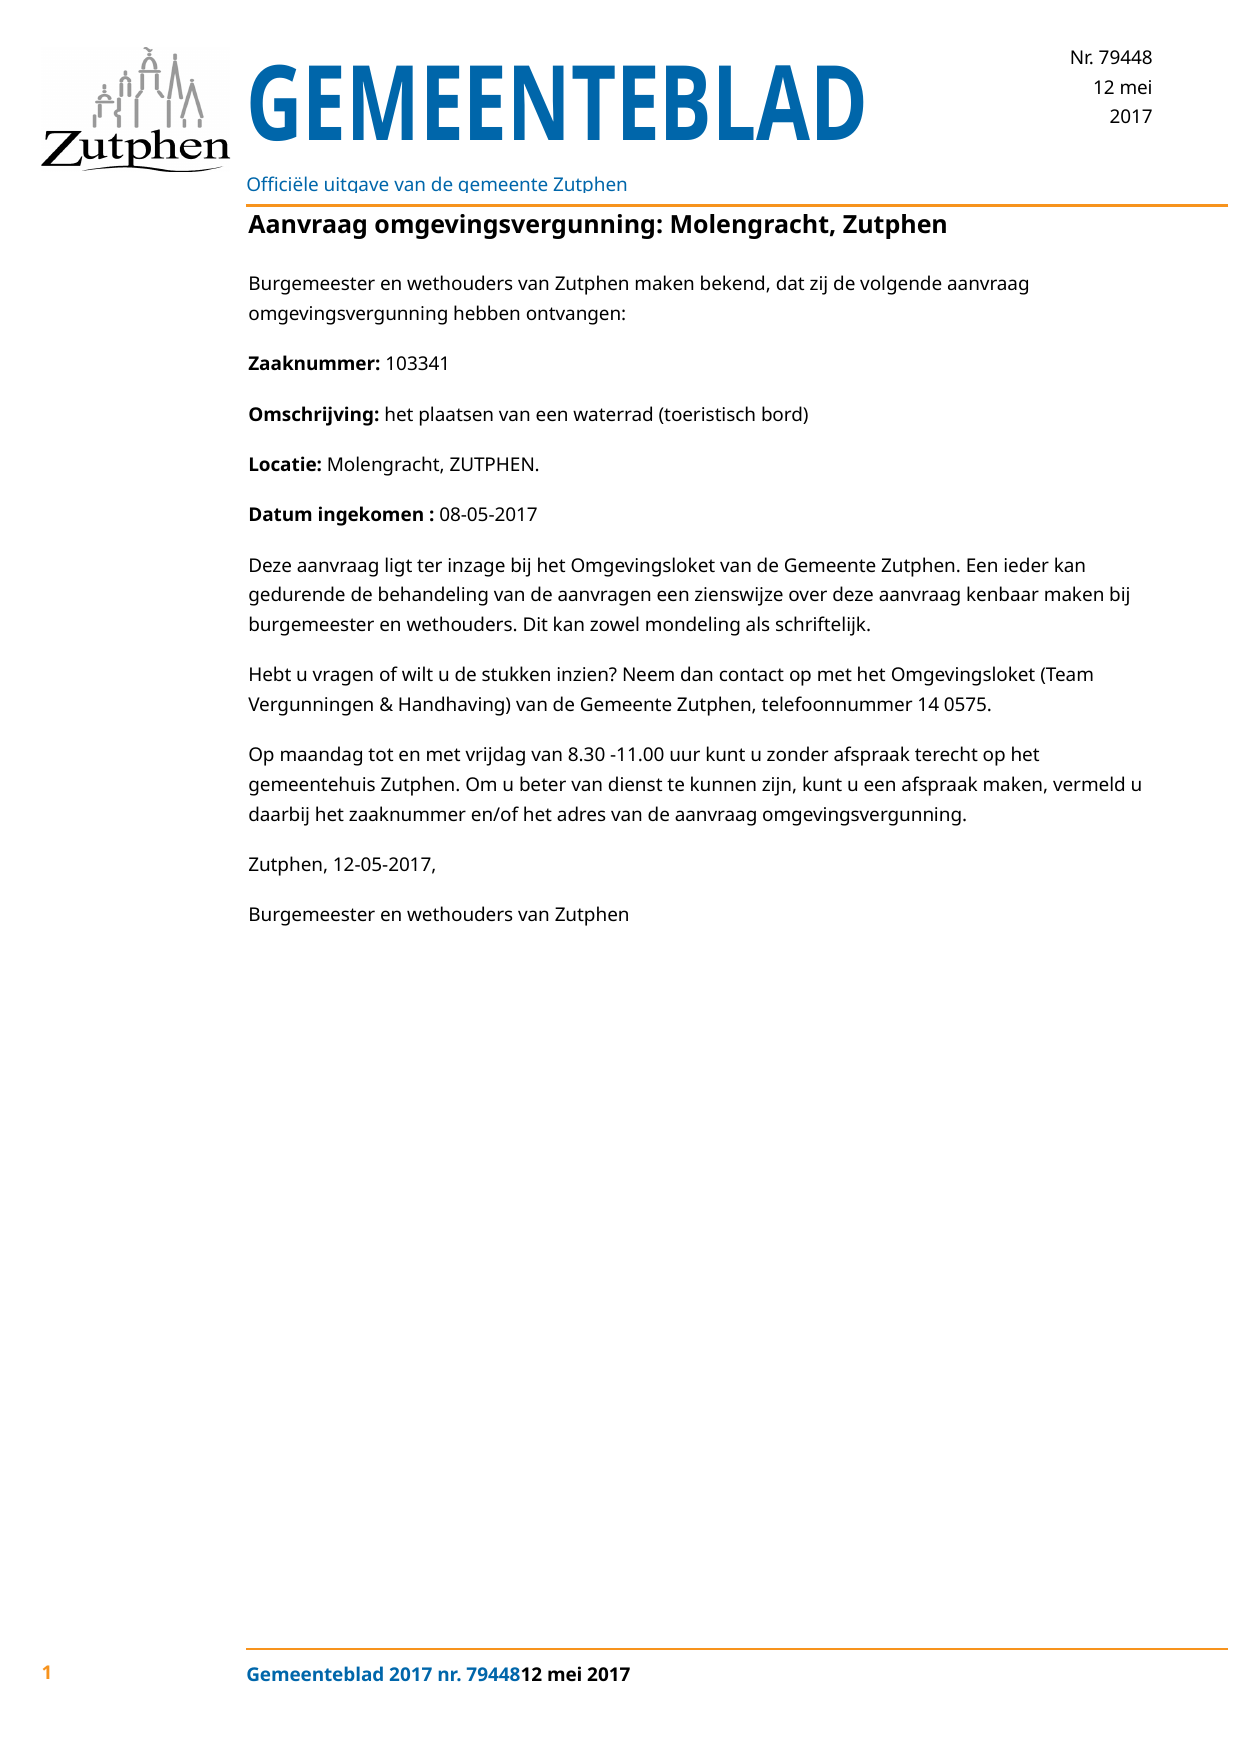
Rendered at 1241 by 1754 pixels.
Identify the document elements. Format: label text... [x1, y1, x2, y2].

text Locatie: Molengracht, ZUTPHEN. [248, 451, 1152, 477]
text Zutphen, 12-05-2017, [248, 851, 1152, 877]
text Omschrijving: het plaatsen van een waterrad (toeristisch bord) [248, 401, 1152, 426]
text Burgemeester en wethouders van Zutphen [248, 902, 1152, 927]
text Burgemeester en wethouders van Zutphen maken bekend, dat zij de volgende aanvraag omgevingsvergunning hebben ontvangen: [248, 270, 1152, 326]
text Hebt u vragen of wilt u de stukken inzien? Neem dan contact op met het Omgevingsloket (Team Vergunningen & Handhaving) van de Gemeente Zutphen, telefoonnummer 14 0575. [248, 662, 1152, 717]
text Deze aanvraag ligt ter inzage bij het Omgevingsloket van de Gemeente Zutphen. Een ieder kan gedurende de behandeling van de aanvragen een zienswijze over deze aanvraag kenbaar maken bij burgemeester en wethouders. Dit kan zowel mondeling als schriftelijk. [248, 552, 1152, 637]
picture [41, 47, 231, 172]
text Aanvraag omgevingsvergunning: Molengracht, Zutphen [248, 207, 1152, 241]
text Op maandag tot en met vrijdag van 8.30 -11.00 uur kunt u zonder afspraak terecht op het gemeentehuis Zutphen. Om u beter van dienst te kunnen zijn, kunt u een afspraak maken, vermeld u daarbij het zaaknummer en/of het adres van de aanvraag omgevingsvergunning. [248, 742, 1152, 826]
text Zaaknummer: 103341 [248, 350, 1152, 376]
text Datum ingekomen : 08-05-2017 [248, 502, 1152, 527]
